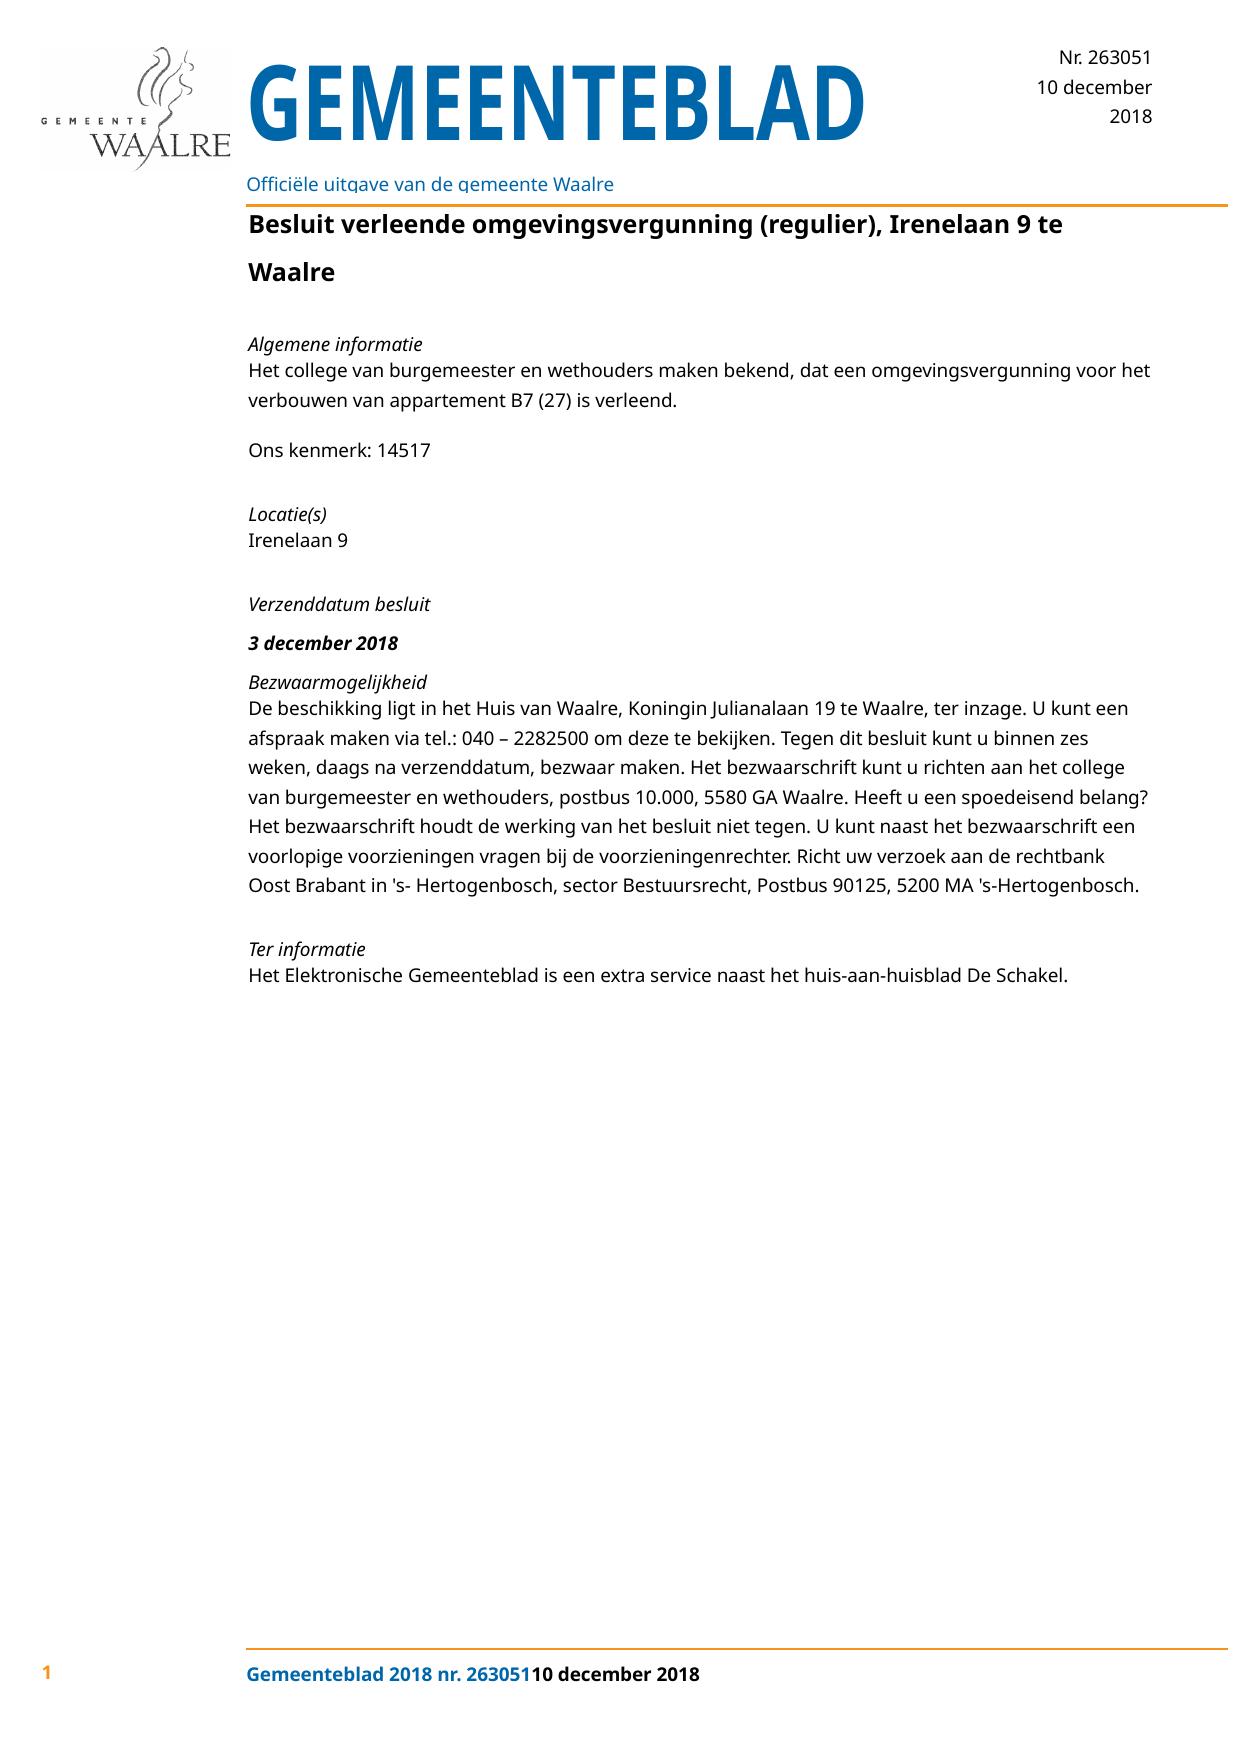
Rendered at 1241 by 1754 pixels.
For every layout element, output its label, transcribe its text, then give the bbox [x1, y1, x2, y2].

text Het Elektronische Gemeenteblad is een extra service naast het huis-aan-huisblad De Schakel. [248, 962, 1152, 988]
text De beschikking ligt in het Huis van Waalre, Koningin Julianalaan 19 te Waalre, ter inzage. U kunt een afspraak maken via tel.: 040 – 2282500 om deze te bekijken. Tegen dit besluit kunt u binnen zes weken, daags na verzenddatum, bezwaar maken. Het bezwaarschrift kunt u richten aan het college van burgemeester en wethouders, postbus 10.000, 5580 GA Waalre. Heeft u een spoedeisend belang? Het bezwaarschrift houdt de werking van het besluit niet tegen. U kunt naast het bezwaarschrift een voorlopige voorzieningen vragen bij de voorzieningenrechter. Richt uw verzoek aan de rechtbank Oost Brabant in 's- Hertogenbosch, sector Bestuursrecht, Postbus 90125, 5200 MA 's-Hertogenbosch. [248, 695, 1152, 898]
text Ter informatie [248, 937, 1152, 962]
text Algemene informatie [248, 331, 1152, 357]
text Verzenddatum besluit [248, 591, 1152, 617]
text Locatie(s) [248, 501, 1152, 527]
text Besluit verleende omgevingsvergunning (regulier), Irenelaan 9 te Waalre [248, 207, 1152, 288]
text Het college van burgemeester en wethouders maken bekend, dat een omgevingsvergunning voor het verbouwen van appartement B7 (27) is verleend. [248, 357, 1152, 412]
text Ons kenmerk: 14517 [248, 437, 1152, 463]
picture [41, 47, 231, 172]
text Bezwaarmogelijkheid [248, 669, 1152, 695]
text Irenelaan 9 [248, 527, 1152, 553]
text 3 december 2018 [248, 630, 1152, 656]
